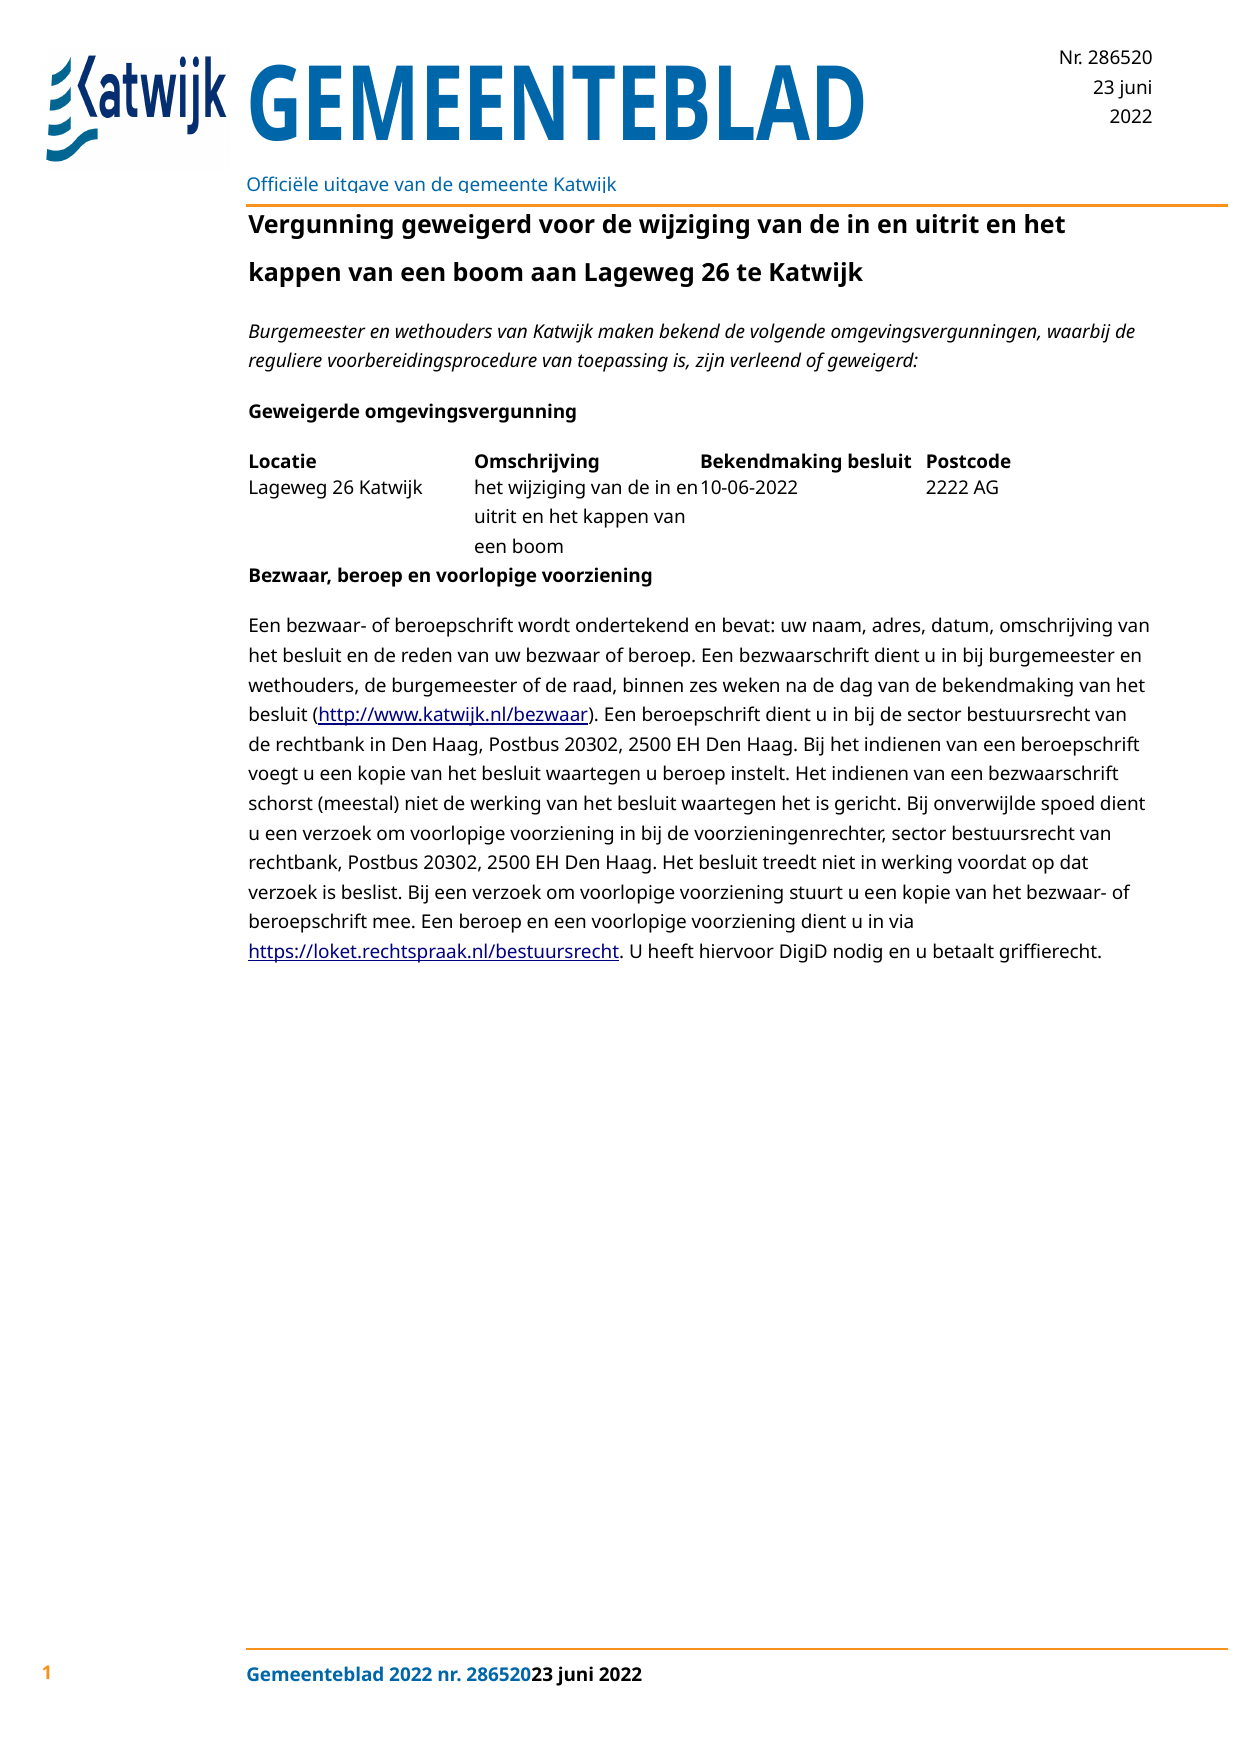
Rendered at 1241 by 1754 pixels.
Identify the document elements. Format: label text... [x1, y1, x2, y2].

text Burgemeester en wethouders van Katwijk maken bekend de volgende omgevingsvergunningen, waarbij de reguliere voorbereidingsprocedure van toepassing is, zijn verleend of geweigerd: [248, 318, 1152, 373]
table_header Omschrijving [474, 449, 700, 474]
text Een bezwaar- of beroepschrift wordt ondertekend en bevat: uw naam, adres, datum, omschrijving van het besluit en de reden van uw bezwaar of beroep. Een bezwaarschrift dient u in bij burgemeester en wethouders, de burgemeester of de raad, binnen zes weken na de dag van de bekendmaking van het besluit (http://www.katwijk.nl/bezwaar). Een beroepschrift dient u in bij de sector bestuursrecht van de rechtbank in Den Haag, Postbus 20302, 2500 EH Den Haag. Bij het indienen van een beroepschrift voegt u een kopie van het besluit waartegen u beroep instelt. Het indienen van een bezwaarschrift schorst (meestal) niet de werking van het besluit waartegen het is gericht. Bij onverwijlde spoed dient u een verzoek om voorlopige voorziening in bij de voorzieningenrechter, sector bestuursrecht van rechtbank, Postbus 20302, 2500 EH Den Haag. Het besluit treedt niet in werking voordat op dat verzoek is beslist. Bij een verzoek om voorlopige voorziening stuurt u een kopie van het bezwaar- of beroepschrift mee. Een beroep en een voorlopige voorziening dient u in via https://loket.rechtspraak.nl/bestuursrecht. U heeft hiervoor DigiD nodig en u betaalt griffierecht. [248, 613, 1152, 964]
text Bezwaar, beroep en voorlopige voorziening [248, 562, 1152, 588]
text Vergunning geweigerd voor de wijziging van de in en uitrit en het kappen van een boom aan Lageweg 26 te Katwijk [248, 207, 1152, 288]
table_cell 2222 AG [926, 474, 1152, 559]
text Geweigerde omgevingsvergunning [248, 398, 1152, 424]
table_header Locatie [248, 449, 474, 474]
table_cell 10-06-2022 [700, 474, 926, 559]
table_cell het wijziging van de in en uitrit en het kappen van een boom [474, 474, 700, 559]
table_cell Lageweg 26 Katwijk [248, 474, 474, 559]
table_header Postcode [926, 449, 1152, 474]
table_header Bekendmaking besluit [700, 449, 926, 474]
picture [41, 47, 231, 172]
